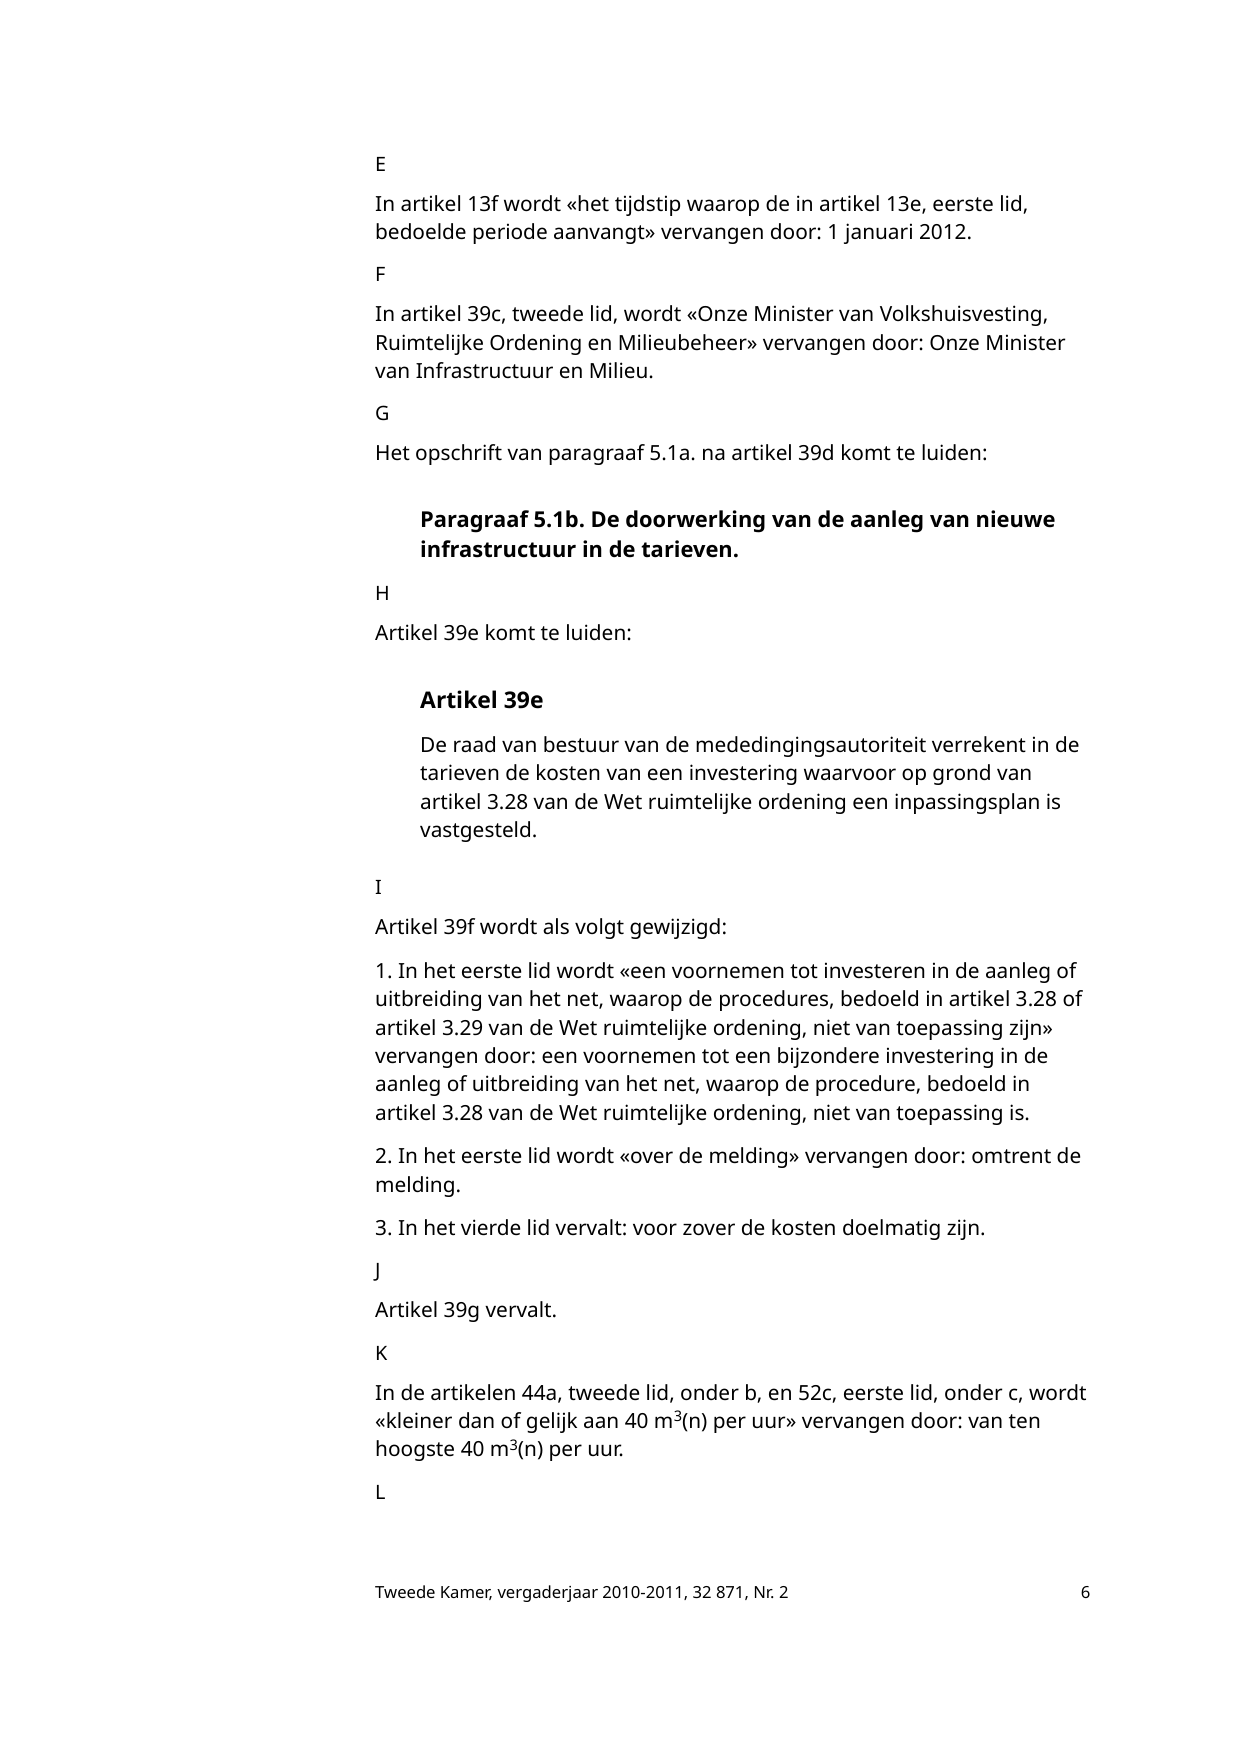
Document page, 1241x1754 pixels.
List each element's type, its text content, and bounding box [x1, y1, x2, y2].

text F [375, 261, 1090, 288]
text 3. In het vierde lid vervalt: voor zover de kosten doelmatig zijn. [375, 1213, 1090, 1242]
subtitle Paragraaf 5.1b. De doorwerking van de aanleg van nieuwe infrastructuur in de tarieven. [420, 504, 1090, 564]
text Artikel 39f wordt als volgt gewijzigd: [375, 912, 1090, 941]
text I [375, 874, 1090, 901]
text 1. In het eerste lid wordt «een voornemen tot investeren in de aanleg of uitbreiding van het net, waarop de procedures, bedoeld in artikel 3.28 of artikel 3.29 van de Wet ruimtelijke ordening, niet van toepassing zijn» vervangen door: een voornemen tot een bijzondere investering in de aanleg of uitbreiding van het net, waarop de procedure, bedoeld in artikel 3.28 van de Wet ruimtelijke ordening, niet van toepassing is. [375, 956, 1090, 1126]
text 2. In het eerste lid wordt «over de melding» vervangen door: omtrent de melding. [375, 1141, 1090, 1198]
subtitle Artikel 39e [420, 684, 1090, 715]
text K [375, 1339, 1090, 1366]
text Het opschrift van paragraaf 5.1a. na artikel 39d komt te luiden: [375, 438, 1090, 467]
text In artikel 39c, tweede lid, wordt «Onze Minister van Volkshuisvesting, Ruimtelijke Ordening en Milieubeheer» vervangen door: Onze Minister van Infrastructuur en Milieu. [375, 299, 1090, 385]
text In de artikelen 44a, tweede lid, onder b, en 52c, eerste lid, onder c, wordt «kleiner dan of gelijk aan 40 m3(n) per uur» vervangen door: van ten hoogste 40 m3(n) per uur. [375, 1378, 1090, 1463]
text G [375, 400, 1090, 427]
text In artikel 13f wordt «het tijdstip waarop de in artikel 13e, eerste lid, bedoelde periode aanvangt» vervangen door: 1 januari 2012. [375, 189, 1090, 246]
text L [375, 1478, 1090, 1505]
text De raad van bestuur van de mededingingsautoriteit verrekent in de tarieven de kosten van een investering waarvoor op grond van artikel 3.28 van de Wet ruimtelijke ordening een inpassingsplan is vastgesteld. [420, 730, 1090, 844]
text E [375, 150, 1090, 177]
text Artikel 39g vervalt. [375, 1296, 1090, 1324]
text Artikel 39e komt te luiden: [375, 618, 1090, 646]
text H [375, 579, 1090, 606]
text J [375, 1257, 1090, 1284]
